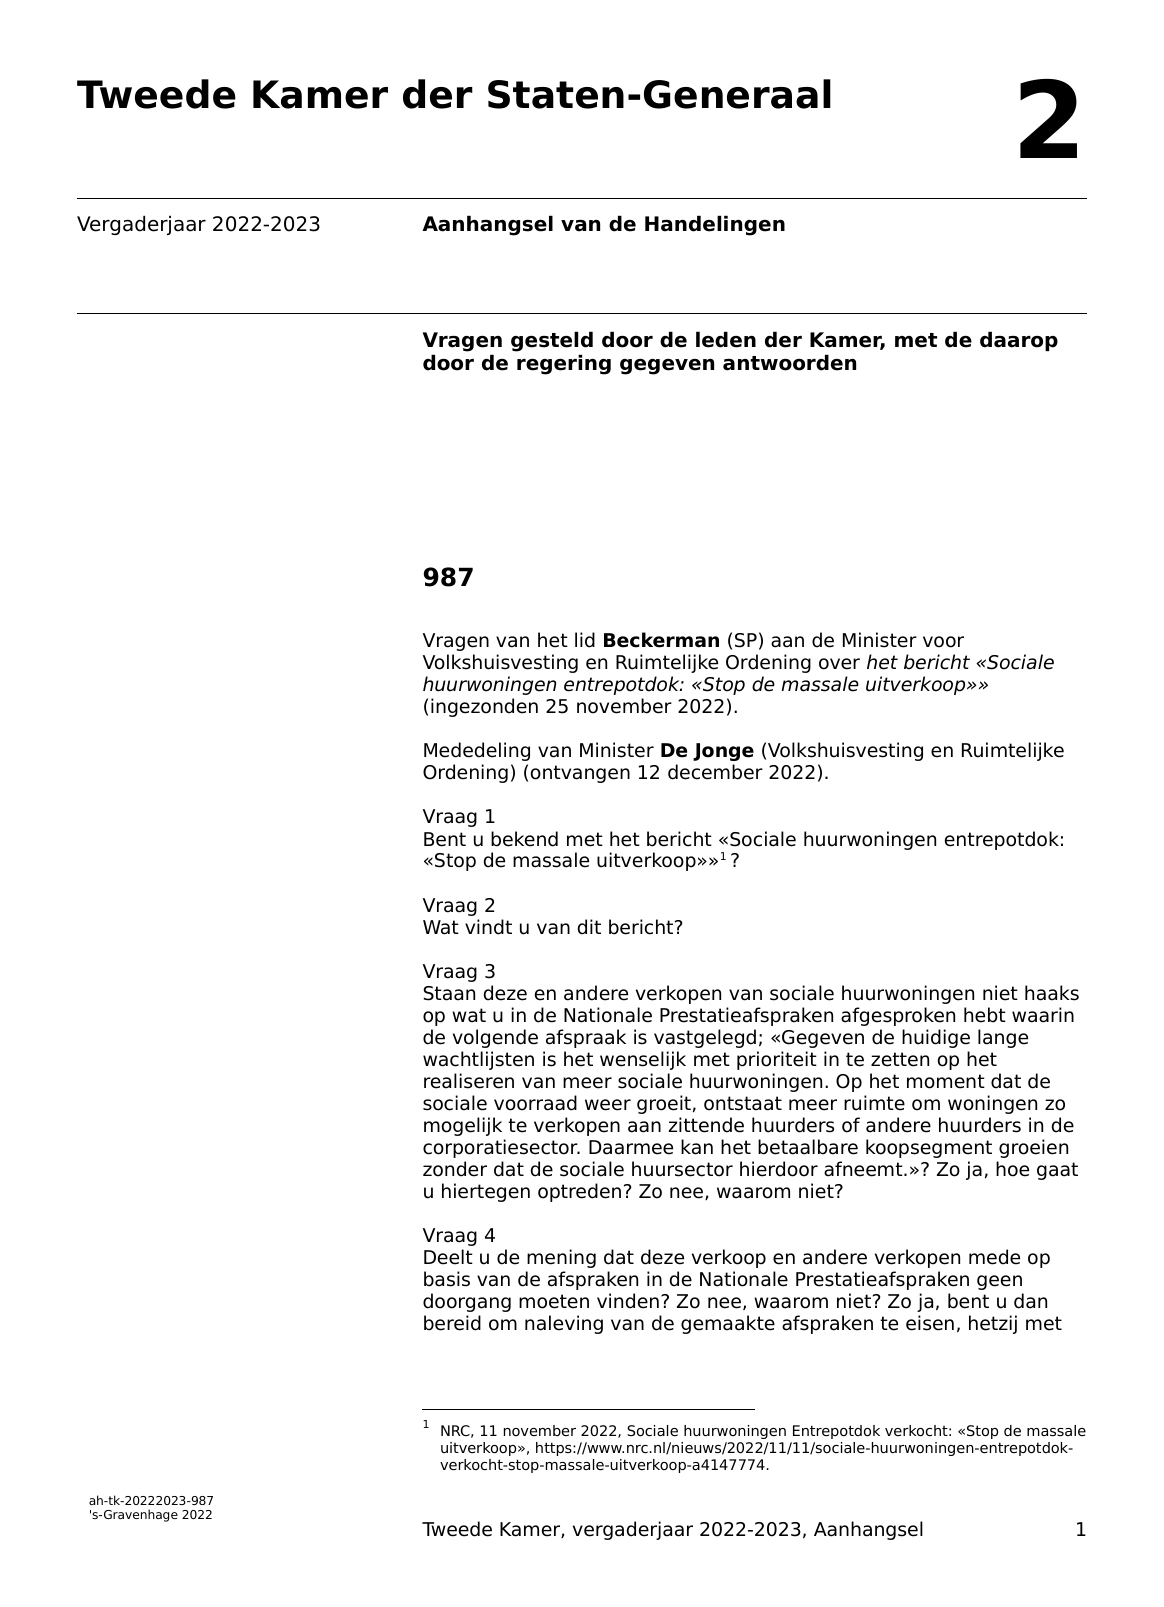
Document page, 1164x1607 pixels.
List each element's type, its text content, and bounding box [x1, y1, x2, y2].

text Deelt u de mening dat deze verkoop en andere verkopen mede op basis van de afspraken in de Nationale Prestatieafspraken geen doorgang moeten vinden? Zo nee, waarom niet? Zo ja, bent u dan bereid om naleving van de gemaakte afspraken te eisen, hetzij met [422, 1247, 1087, 1334]
text Staan deze en andere verkopen van sociale huurwoningen niet haaks op wat u in de Nationale Prestatieafspraken afgesproken hebt waarin de volgende afspraak is vastgelegd; «Gegeven de huidige lange wachtlijsten is het wenselijk met prioriteit in te zetten op het realiseren van meer sociale huurwoningen. Op het moment dat de sociale voorraad weer groeit, ontstaat meer ruimte om woningen zo mogelijk te verkopen aan zittende huurders of andere huurders in de corporatiesector. Daarmee kan het betaalbare koopsegment groeien zonder dat de sociale huursector hierdoor afneemt.»? Zo ja, hoe gaat u hiertegen optreden? Zo nee, waarom niet? [422, 983, 1087, 1202]
text Vraag 3 [422, 961, 1087, 983]
text 's-Gravenhage 2022 [88, 1508, 323, 1522]
text Vraag 4 [422, 1225, 1087, 1247]
text Bent u bekend met het bericht «Sociale huurwoningen entrepotdok: «Stop de massale uitverkoop»»? [422, 828, 1087, 872]
text Vraag 1 [422, 806, 1087, 828]
text ah-tk-20222023-987 [88, 1494, 323, 1508]
table_header Tweede Kamer der Staten-Generaal [77, 59, 886, 198]
text Mededeling van Minister De Jonge (Volkshuisvesting en Ruimtelijke Ordening) (ontvangen 12 december 2022). [422, 740, 1087, 784]
text 987 [422, 563, 1087, 592]
text Wat vindt u van dit bericht? [422, 917, 1087, 938]
table_cell [77, 314, 422, 375]
table_header 2 [886, 59, 1087, 198]
text Vragen van het lid Beckerman (SP) aan de Minister voor Volkshuisvesting en Ruimtelijke Ordening over het bericht «Sociale huurwoningen entrepotdok: «Stop de massale uitverkoop»» (ingezonden 25 november 2022). [422, 630, 1087, 718]
table_cell Vergaderjaar 2022-2023 [77, 199, 422, 313]
table_cell Aanhangsel van de Handelingen [422, 199, 1087, 313]
text Vraag 2 [422, 894, 1087, 917]
text NRC, 11 november 2022, Sociale huurwoningen Entrepotdok verkocht: «Stop de massale uitverkoop», https://www.nrc.nl/nieuws/2022/11/11/sociale-huurwoningen-entrepotdok-verkocht-stop-massale-uitverkoop-a4147774. [422, 1418, 1087, 1474]
table_cell Vragen gesteld door de leden der Kamer, met de daarop door de regering gegeven antwoorden [422, 314, 1087, 375]
